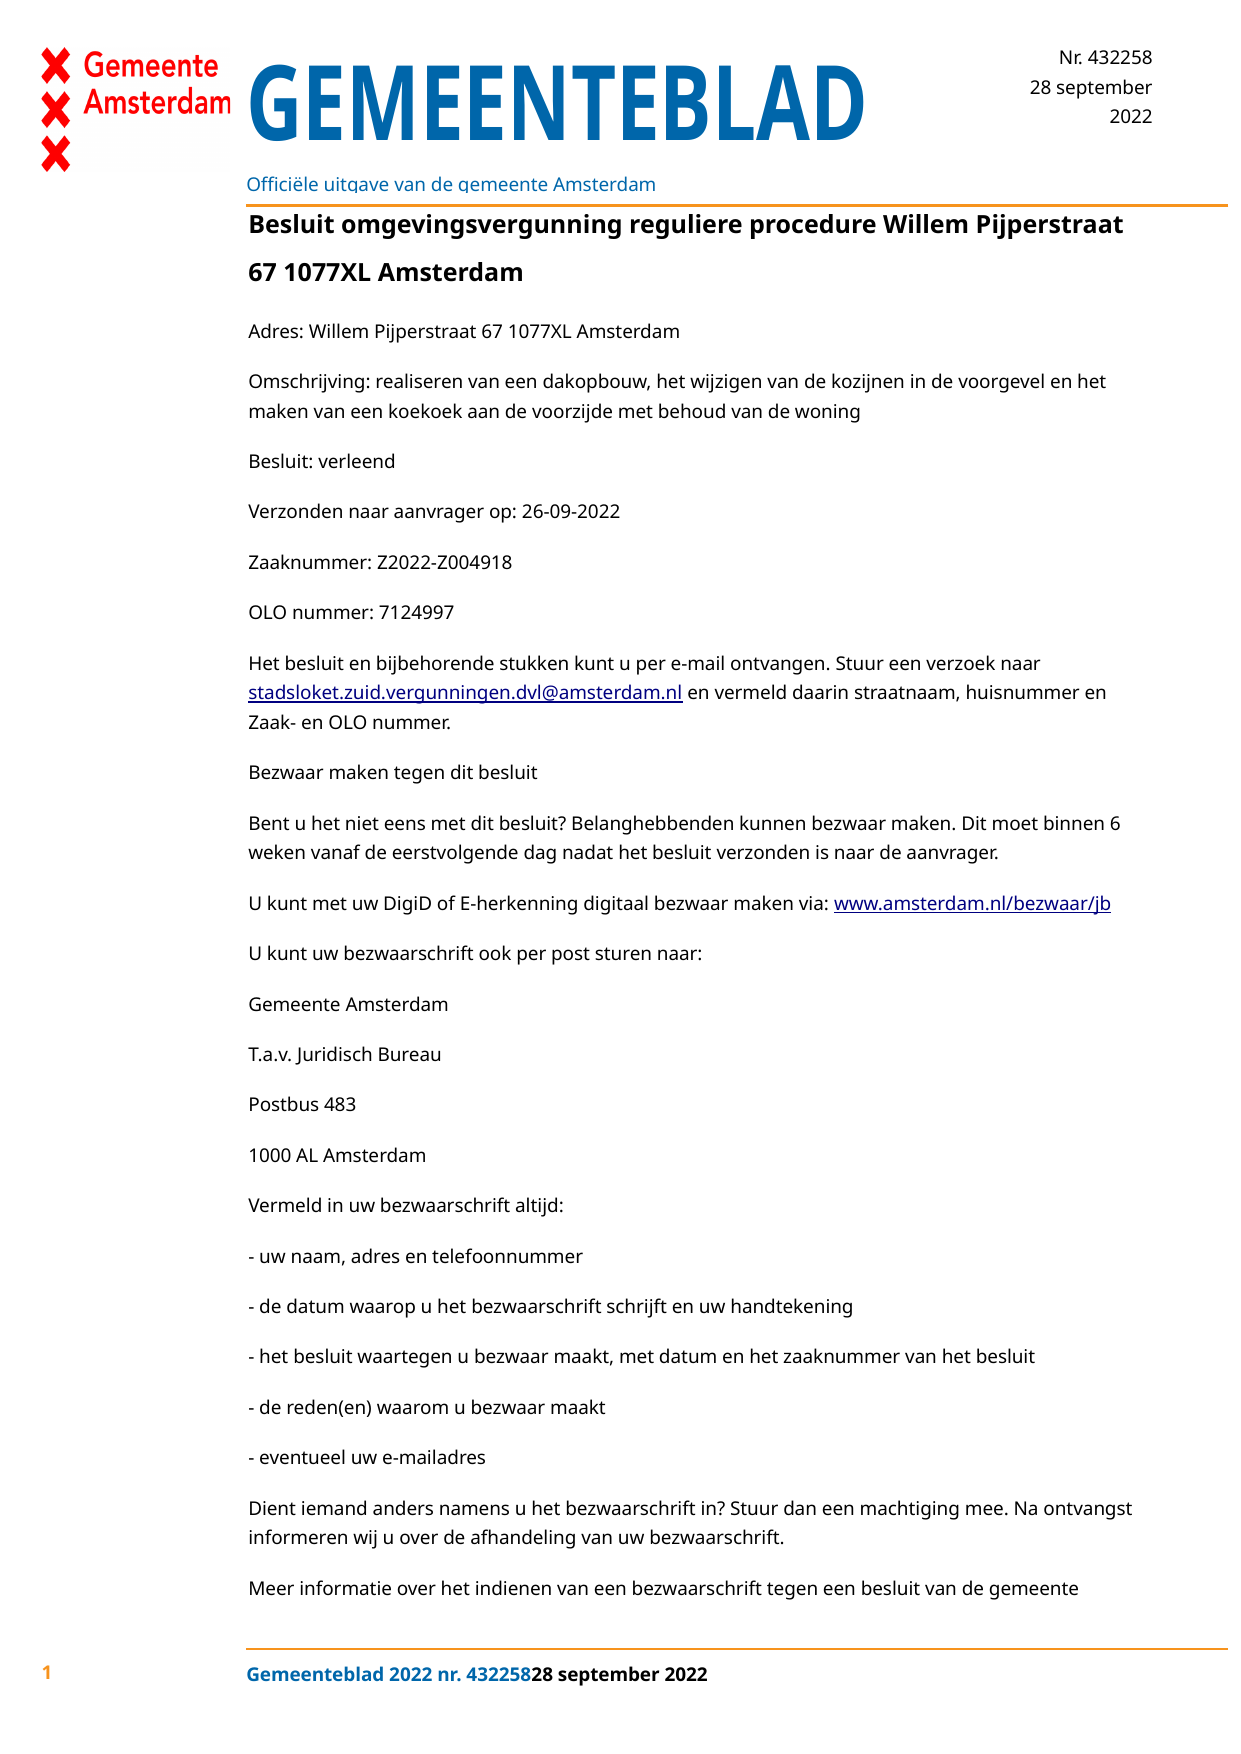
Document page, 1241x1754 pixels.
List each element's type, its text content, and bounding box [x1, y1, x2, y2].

text 1000 AL Amsterdam [248, 1142, 1152, 1168]
text Gemeente Amsterdam [248, 991, 1152, 1017]
text Verzonden naar aanvrager op: 26-09-2022 [248, 499, 1152, 524]
text - het besluit waartegen u bezwaar maakt, met datum en het zaaknummer van het besluit [248, 1344, 1152, 1369]
text Dient iemand anders namens u het bezwaarschrift in? Stuur dan een machtiging mee. Na ontvangst informeren wij u over de afhandeling van uw bezwaarschrift. [248, 1495, 1152, 1550]
text - eventueel uw e-mailadres [248, 1444, 1152, 1470]
text Bent u het niet eens met dit besluit? Belanghebbenden kunnen bezwaar maken. Dit moet binnen 6 weken vanaf de eerstvolgende dag nadat het besluit verzonden is naar de aanvrager. [248, 810, 1152, 865]
text Adres: Willem Pijperstraat 67 1077XL Amsterdam [248, 318, 1152, 344]
text OLO nummer: 7124997 [248, 599, 1152, 625]
text Zaaknummer: Z2022-Z004918 [248, 549, 1152, 575]
picture [41, 47, 231, 172]
text Vermeld in uw bezwaarschrift altijd: [248, 1192, 1152, 1218]
text U kunt met uw DigiD of E-herkenning digitaal bezwaar maken via: www.amsterdam.nl/bezwaar/jb [248, 890, 1152, 916]
text T.a.v. Juridisch Bureau [248, 1041, 1152, 1067]
text Het besluit en bijbehorende stukken kunt u per e-mail ontvangen. Stuur een verzoek naar stadsloket.zuid.vergunningen.dvl@amsterdam.nl en vermeld daarin straatnaam, huisnummer en Zaak- en OLO nummer. [248, 650, 1152, 735]
text U kunt uw bezwaarschrift ook per post sturen naar: [248, 940, 1152, 966]
text - de datum waarop u het bezwaarschrift schrijft en uw handtekening [248, 1293, 1152, 1319]
text Postbus 483 [248, 1092, 1152, 1117]
text Besluit omgevingsvergunning reguliere procedure Willem Pijperstraat 67 1077XL Amsterdam [248, 207, 1152, 288]
text Meer informatie over het indienen van een bezwaarschrift tegen een besluit van de gemeente [248, 1575, 1152, 1601]
text - de reden(en) waarom u bezwaar maakt [248, 1394, 1152, 1420]
text Omschrijving: realiseren van een dakopbouw, het wijzigen van de kozijnen in de voorgevel en het maken van een koekoek aan de voorzijde met behoud van de woning [248, 368, 1152, 424]
text Besluit: verleend [248, 448, 1152, 474]
text - uw naam, adres en telefoonnummer [248, 1243, 1152, 1269]
text Bezwaar maken tegen dit besluit [248, 759, 1152, 785]
